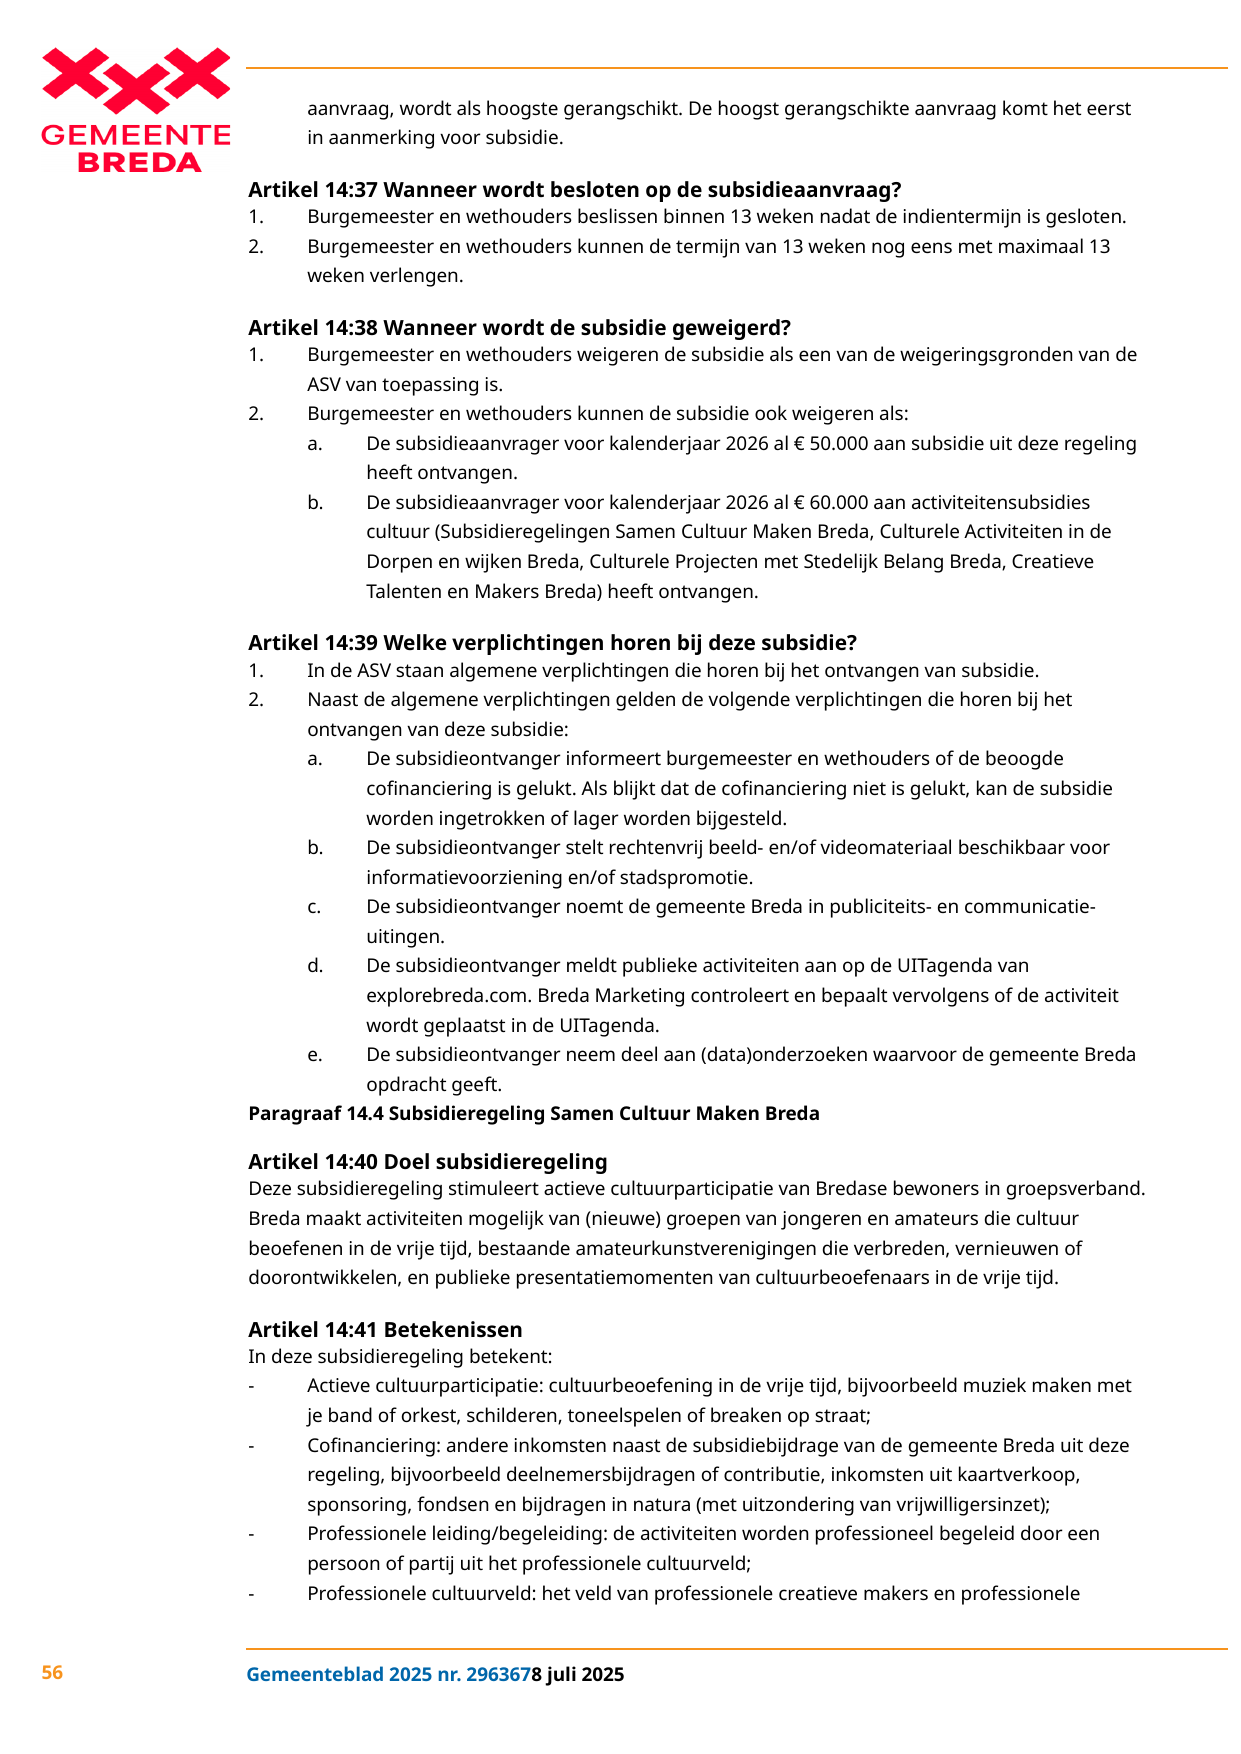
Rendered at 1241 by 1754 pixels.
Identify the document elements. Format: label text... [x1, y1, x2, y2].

text Artikel 14:38 Wanneer wordt de subsidie geweigerd? [248, 313, 1152, 341]
list Naast de algemene verplichtingen gelden de volgende verplichtingen die horen bij het ontvangen van deze subsidie: [248, 686, 1152, 742]
list De subsidieontvanger neem deel aan (data)onderzoeken waarvoor de gemeente Breda opdracht geeft. [307, 1041, 1152, 1097]
text Paragraaf 14.4 Subsidieregeling Samen Cultuur Maken Breda [248, 1101, 1152, 1126]
list De subsidieontvanger meldt publieke activiteiten aan op de UITagenda van explorebreda.com. Breda Marketing controleert en bepaalt vervolgens of de activiteit wordt geplaatst in de UITagenda. [307, 953, 1152, 1037]
list In de ASV staan algemene verplichtingen die horen bij het ontvangen van subsidie. [248, 657, 1152, 682]
list Burgemeester en wethouders kunnen de subsidie ook weigeren als: [248, 400, 1152, 426]
list Burgemeester en wethouders weigeren de subsidie als een van de weigeringsgronden van de ASV van toepassing is. [248, 341, 1152, 397]
list Burgemeester en wethouders kunnen de termijn van 13 weken nog eens met maximaal 13 weken verlengen. [248, 233, 1152, 288]
text Artikel 14:41 Betekenissen [248, 1315, 1152, 1343]
list Professionele leiding/begeleiding: de activiteiten worden professioneel begeleid door een persoon of partij uit het professionele cultuurveld; [248, 1521, 1152, 1576]
list Cofinanciering: andere inkomsten naast de subsidiebijdrage van de gemeente Breda uit deze regeling, bijvoorbeeld deelnemersbijdragen of contributie, inkomsten uit kaartverkoop, sponsoring, fondsen en bijdragen in natura (met uitzondering van vrijwilligersinzet); [248, 1432, 1152, 1517]
list Actieve cultuurparticipatie: cultuurbeoefening in de vrije tijd, bijvoorbeeld muziek maken met je band of orkest, schilderen, toneelspelen of breaken op straat; [248, 1373, 1152, 1428]
text Artikel 14:37 Wanneer wordt besloten op de subsidieaanvraag? [248, 175, 1152, 203]
list Professionele cultuurveld: het veld van professionele creatieve makers en professionele [248, 1580, 1152, 1606]
list De subsidieaanvrager voor kalenderjaar 2026 al € 60.000 aan activiteitensubsidies cultuur (Subsidieregelingen Samen Cultuur Maken Breda, Culturele Activiteiten in de Dorpen en wijken Breda, Culturele Projecten met Stedelijk Belang Breda, Creatieve Talenten en Makers Breda) heeft ontvangen. [307, 489, 1152, 604]
text Deze subsidieregeling stimuleert actieve cultuurparticipatie van Bredase bewoners in groepsverband. Breda maakt activiteiten mogelijk van (nieuwe) groepen van jongeren en amateurs die cultuur beoefenen in de vrije tijd, bestaande amateurkunstverenigingen die verbreden, vernieuwen of doorontwikkelen, en publieke presentatiemomenten van cultuurbeoefenaars in de vrije tijd. [248, 1176, 1152, 1290]
list De subsidieaanvrager voor kalenderjaar 2026 al € 50.000 aan subsidie uit deze regeling heeft ontvangen. [307, 430, 1152, 485]
list De subsidieontvanger noemt de gemeente Breda in publiciteits- en communicatie-uitingen. [307, 893, 1152, 949]
list De subsidieontvanger stelt rechtenvrij beeld- en/of videomateriaal beschikbaar voor informatievoorziening en/of stadspromotie. [307, 834, 1152, 889]
text Artikel 14:40 Doel subsidieregeling [248, 1147, 1152, 1176]
list Burgemeester en wethouders beslissen binnen 13 weken nadat de indientermijn is gesloten. [248, 203, 1152, 229]
text In deze subsidieregeling betekent: [248, 1343, 1152, 1369]
list De subsidieontvanger informeert burgemeester en wethouders of de beoogde cofinanciering is gelukt. Als blijkt dat de cofinanciering niet is gelukt, kan de subsidie worden ingetrokken of lager worden bijgesteld. [307, 746, 1152, 830]
text Artikel 14:39 Welke verplichtingen horen bij deze subsidie? [248, 628, 1152, 657]
picture [41, 47, 231, 172]
list aanvraag, wordt als hoogste gerangschikt. De hoogst gerangschikte aanvraag komt het eerst in aanmerking voor subsidie. [248, 95, 1152, 150]
